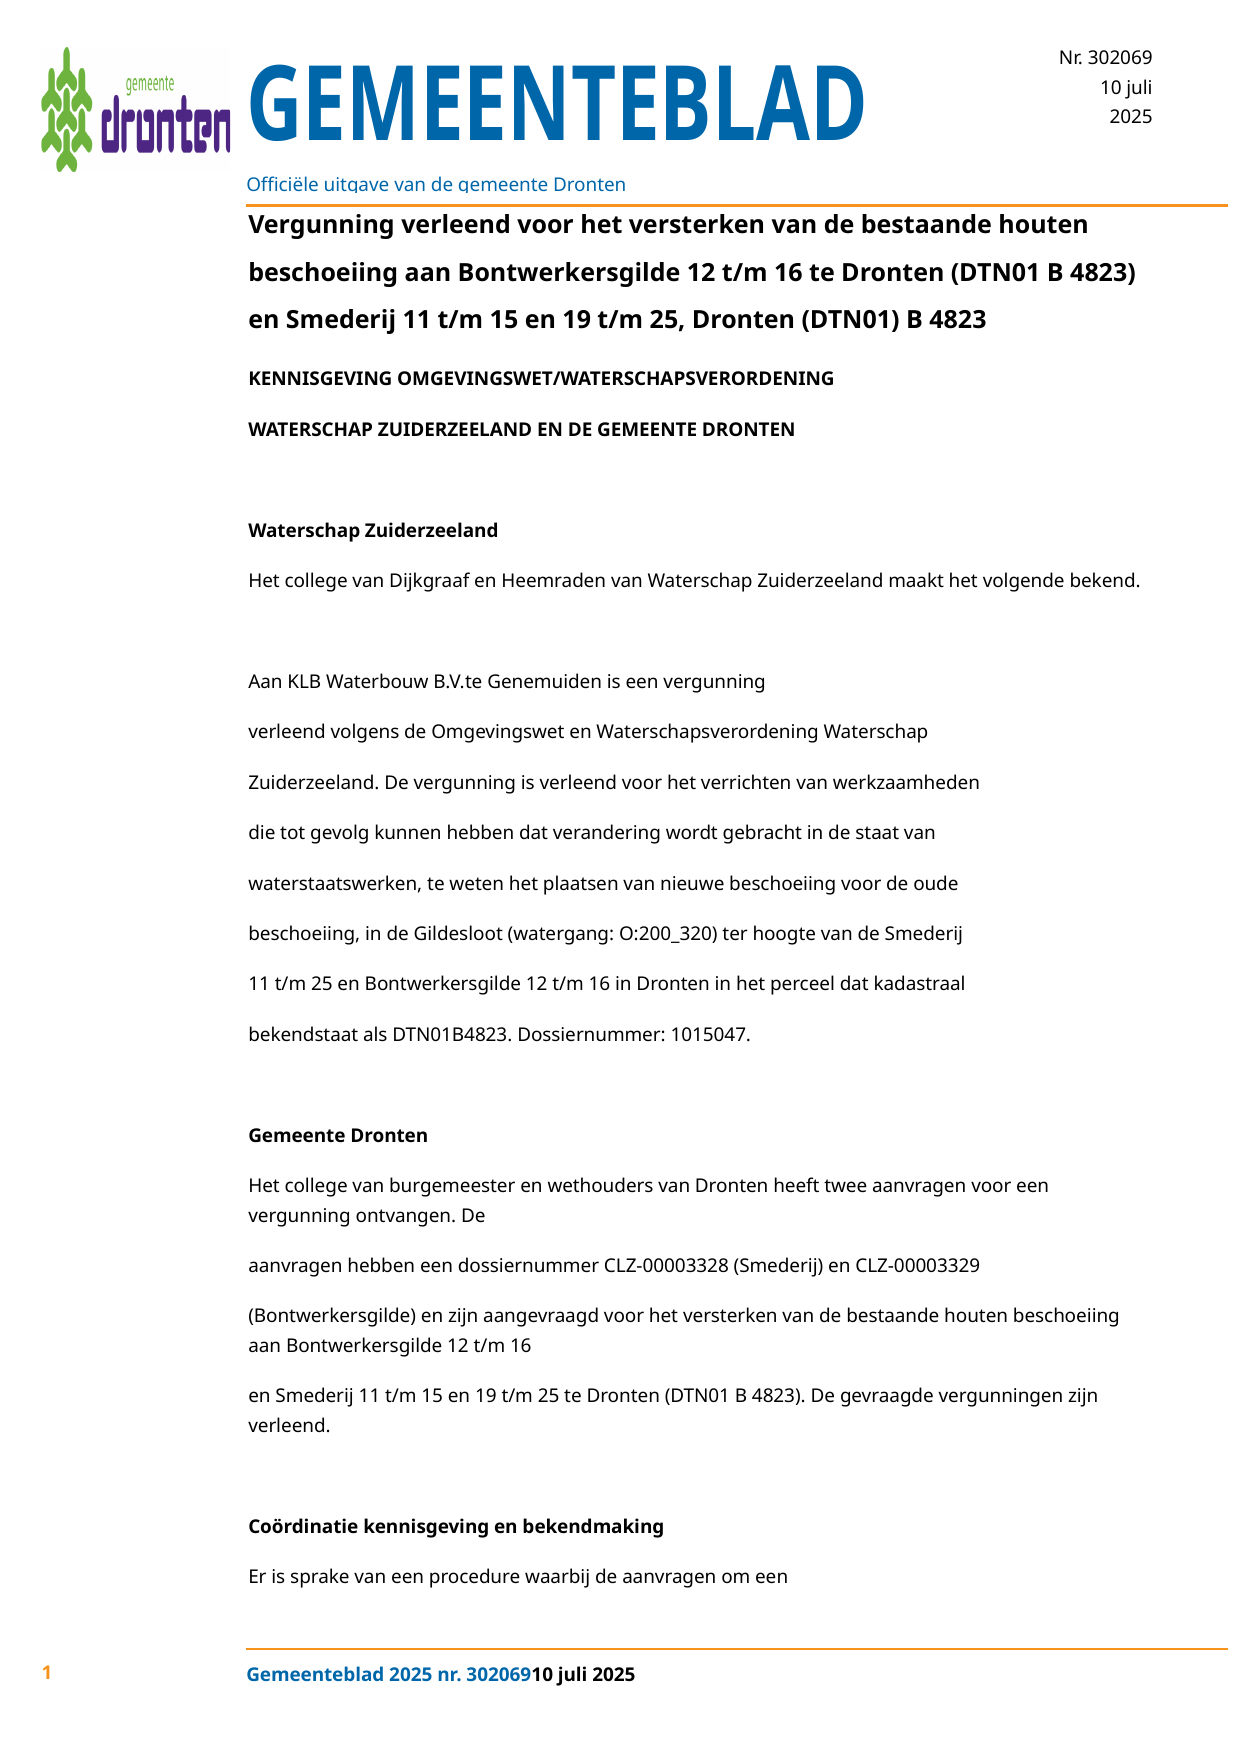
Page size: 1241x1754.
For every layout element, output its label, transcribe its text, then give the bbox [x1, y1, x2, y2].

text Aan KLB Waterbouw B.V.te Genemuiden is een vergunning [248, 668, 1152, 694]
text beschoeiing, in de Gildesloot (watergang: O:200_320) ter hoogte van de Smederij [248, 920, 1152, 946]
text KENNISGEVING OMGEVINGSWET/WATERSCHAPSVERORDENING [248, 366, 1152, 391]
text Er is sprake van een procedure waarbij de aanvragen om een [248, 1563, 1152, 1589]
text Zuiderzeeland. De vergunning is verleend voor het verrichten van werkzaamheden [248, 769, 1152, 794]
text aanvragen hebben een dossiernummer CLZ-00003328 (Smederij) en CLZ-00003329 [248, 1252, 1152, 1278]
picture [41, 47, 231, 172]
text 11 t/m 25 en Bontwerkersgilde 12 t/m 16 in Dronten in het perceel dat kadastraal [248, 971, 1152, 996]
text en Smederij 11 t/m 15 en 19 t/m 25 te Dronten (DTN01 B 4823). De gevraagde vergunningen zijn verleend. [248, 1383, 1152, 1438]
text (Bontwerkersgilde) en zijn aangevraagd voor het versterken van de bestaande houten beschoeiing aan Bontwerkersgilde 12 t/m 16 [248, 1303, 1152, 1358]
text Het college van burgemeester en wethouders van Dronten heeft twee aanvragen voor een vergunning ontvangen. De [248, 1172, 1152, 1227]
text die tot gevolg kunnen hebben dat verandering wordt gebracht in de staat van [248, 819, 1152, 845]
text Coördinatie kennisgeving en bekendmaking [248, 1513, 1152, 1539]
text verleend volgens de Omgevingswet en Waterschapsverordening Waterschap [248, 718, 1152, 744]
text bekendstaat als DTN01B4823. Dossiernummer: 1015047. [248, 1021, 1152, 1047]
text Vergunning verleend voor het versterken van de bestaande houten beschoeiing aan Bontwerkersgilde 12 t/m 16 te Dronten (DTN01 B 4823) en Smederij 11 t/m 15 en 19 t/m 25, Dronten (DTN01) B 4823 [248, 207, 1152, 336]
text WATERSCHAP ZUIDERZEELAND EN DE GEMEENTE DRONTEN [248, 416, 1152, 442]
text waterstaatswerken, te weten het plaatsen van nieuwe beschoeiing voor de oude [248, 870, 1152, 895]
text Waterschap Zuiderzeeland [248, 517, 1152, 542]
text Het college van Dijkgraaf en Heemraden van Waterschap Zuiderzeeland maakt het volgende bekend. [248, 567, 1152, 593]
text Gemeente Dronten [248, 1122, 1152, 1147]
